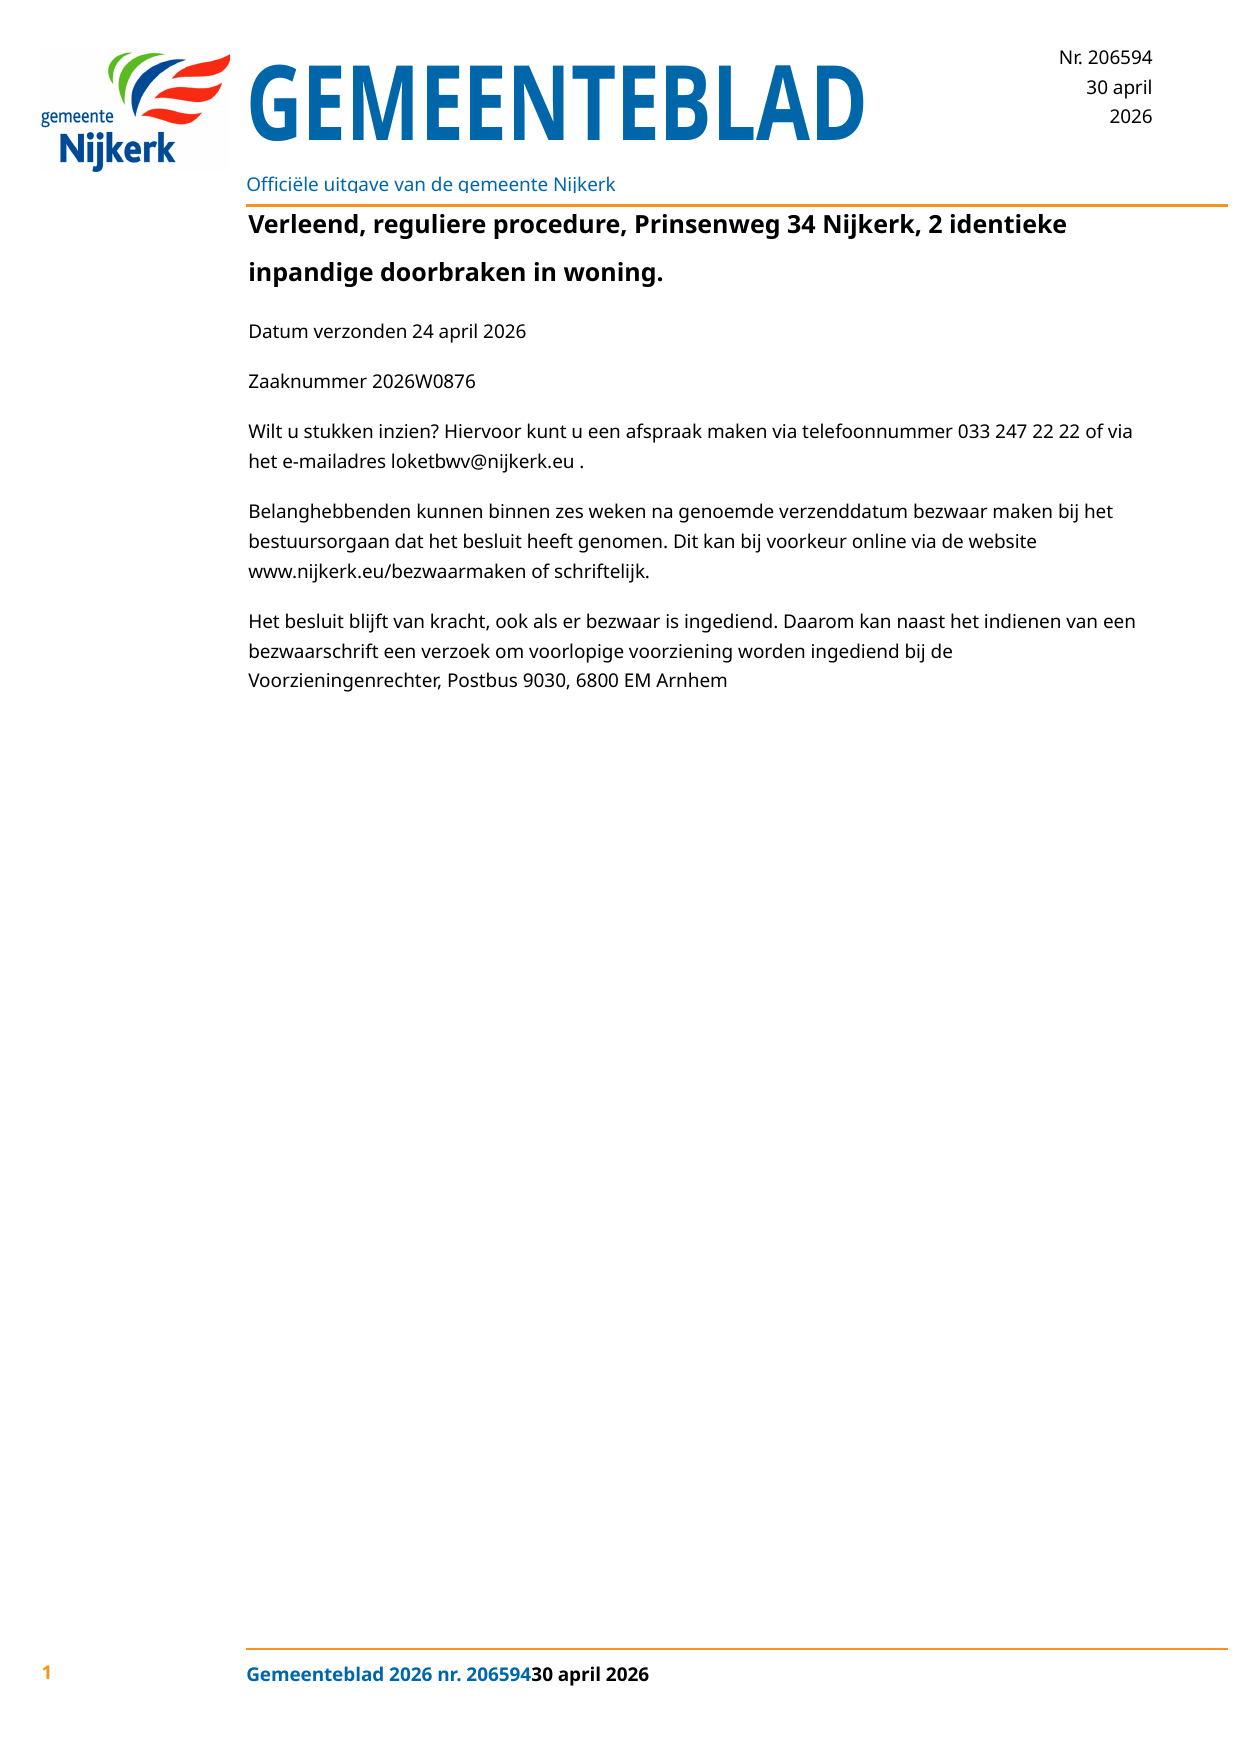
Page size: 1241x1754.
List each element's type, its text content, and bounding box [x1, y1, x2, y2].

text Wilt u stukken inzien? Hiervoor kunt u een afspraak maken via telefoonnummer 033 247 22 22 of via het e-mailadres loketbwv@nijkerk.eu . [248, 419, 1152, 474]
text Datum verzonden 24 april 2026 [248, 318, 1152, 344]
picture [41, 47, 231, 172]
text Het besluit blijft van kracht, ook als er bezwaar is ingediend. Daarom kan naast het indienen van een bezwaarschrift een verzoek om voorlopige voorziening worden ingediend bij de Voorzieningenrechter, Postbus 9030, 6800 EM Arnhem [248, 608, 1152, 693]
text Verleend, reguliere procedure, Prinsenweg 34 Nijkerk, 2 identieke inpandige doorbraken in woning. [248, 207, 1152, 288]
text Zaaknummer 2026W0876 [248, 368, 1152, 394]
text Belanghebbenden kunnen binnen zes weken na genoemde verzenddatum bezwaar maken bij het bestuursorgaan dat het besluit heeft genomen. Dit kan bij voorkeur online via de website www.nijkerk.eu/bezwaarmaken of schriftelijk. [248, 499, 1152, 584]
